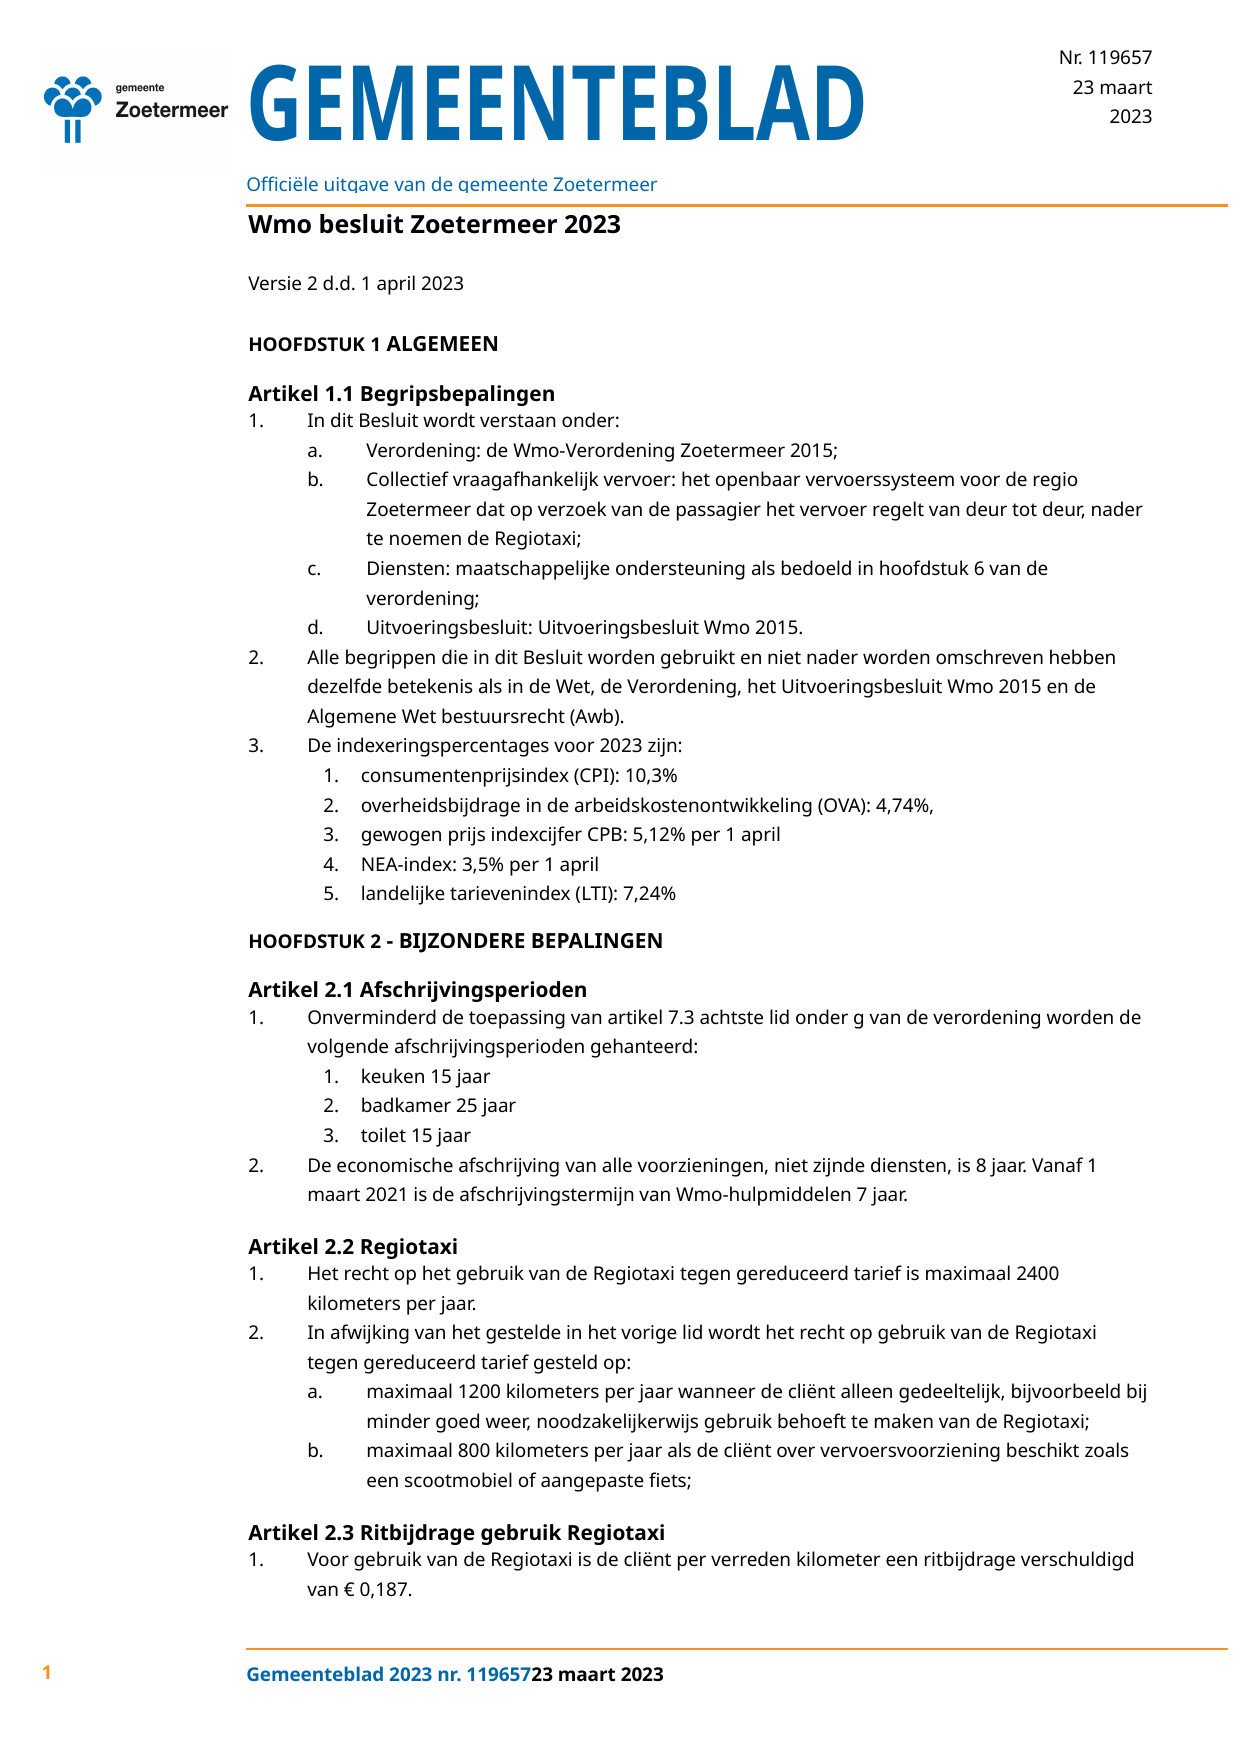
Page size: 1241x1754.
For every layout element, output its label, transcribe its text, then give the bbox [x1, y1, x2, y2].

list Voor gebruik van de Regiotaxi is de cliënt per verreden kilometer een ritbijdrage verschuldigd van € 0,187. [248, 1546, 1152, 1601]
text Artikel 2.3 Ritbijdrage gebruik Regiotaxi [248, 1518, 1152, 1546]
list Verordening: de Wmo-Verordening Zoetermeer 2015; [307, 437, 1152, 462]
list De economische afschrijving van alle voorzieningen, niet zijnde diensten, is 8 jaar. Vanaf 1 maart 2021 is de afschrijvingstermijn van Wmo-hulpmiddelen 7 jaar. [248, 1152, 1152, 1207]
list badkamer 25 jaar [323, 1093, 1152, 1118]
list maximaal 1200 kilometers per jaar wanneer de cliënt alleen gedeeltelijk, bijvoorbeeld bij minder goed weer, noodzakelijkerwijs gebruik behoeft te maken van de Regiotaxi; [307, 1378, 1152, 1434]
list Het recht op het gebruik van de Regiotaxi tegen gereduceerd tarief is maximaal 2400 kilometers per jaar. [248, 1260, 1152, 1316]
list Onverminderd de toepassing van artikel 7.3 achtste lid onder g van de verordening worden de volgende afschrijvingsperioden gehanteerd: [248, 1004, 1152, 1059]
text Artikel 1.1 Begripsbepalingen [248, 379, 1152, 407]
list consumentenprijsindex (CPI): 10,3% [323, 762, 1152, 788]
picture [41, 47, 231, 172]
list maximaal 800 kilometers per jaar als de cliënt over vervoersvoorziening beschikt zoals een scootmobiel of aangepaste fiets; [307, 1438, 1152, 1493]
text HOOFDSTUK 2 - BIJZONDERE BEPALINGEN [248, 926, 1152, 954]
list keuken 15 jaar [323, 1063, 1152, 1089]
list landelijke tarievenindex (LTI): 7,24% [323, 881, 1152, 906]
list Alle begrippen die in dit Besluit worden gebruikt en niet nader worden omschreven hebben dezelfde betekenis als in de Wet, de Verordening, het Uitvoeringsbesluit Wmo 2015 en de Algemene Wet bestuursrecht (Awb). [248, 644, 1152, 729]
list In afwijking van het gestelde in het vorige lid wordt het recht op gebruik van de Regiotaxi tegen gereduceerd tarief gesteld op: [248, 1319, 1152, 1375]
text Wmo besluit Zoetermeer 2023 [248, 207, 1152, 241]
list De indexeringspercentages voor 2023 zijn: [248, 733, 1152, 758]
list In dit Besluit wordt verstaan onder: [248, 407, 1152, 433]
list overheidsbijdrage in de arbeidskostenontwikkeling (OVA): 4,74%, [323, 792, 1152, 817]
text HOOFDSTUK 1 ALGEMEEN [248, 329, 1152, 358]
list NEA-index: 3,5% per 1 april [323, 851, 1152, 877]
list Collectief vraagafhankelijk vervoer: het openbaar vervoerssysteem voor de regio Zoetermeer dat op verzoek van de passagier het vervoer regelt van deur tot deur, nader te noemen de Regiotaxi; [307, 466, 1152, 551]
list Diensten: maatschappelijke ondersteuning als bedoeld in hoofdstuk 6 van de verordening; [307, 555, 1152, 610]
text Artikel 2.1 Afschrijvingsperioden [248, 975, 1152, 1004]
list Uitvoeringsbesluit: Uitvoeringsbesluit Wmo 2015. [307, 614, 1152, 640]
text Versie 2 d.d. 1 april 2023 [248, 270, 1152, 296]
text Artikel 2.2 Regiotaxi [248, 1232, 1152, 1260]
list gewogen prijs indexcijfer CPB: 5,12% per 1 april [323, 821, 1152, 847]
list toilet 15 jaar [323, 1122, 1152, 1148]
